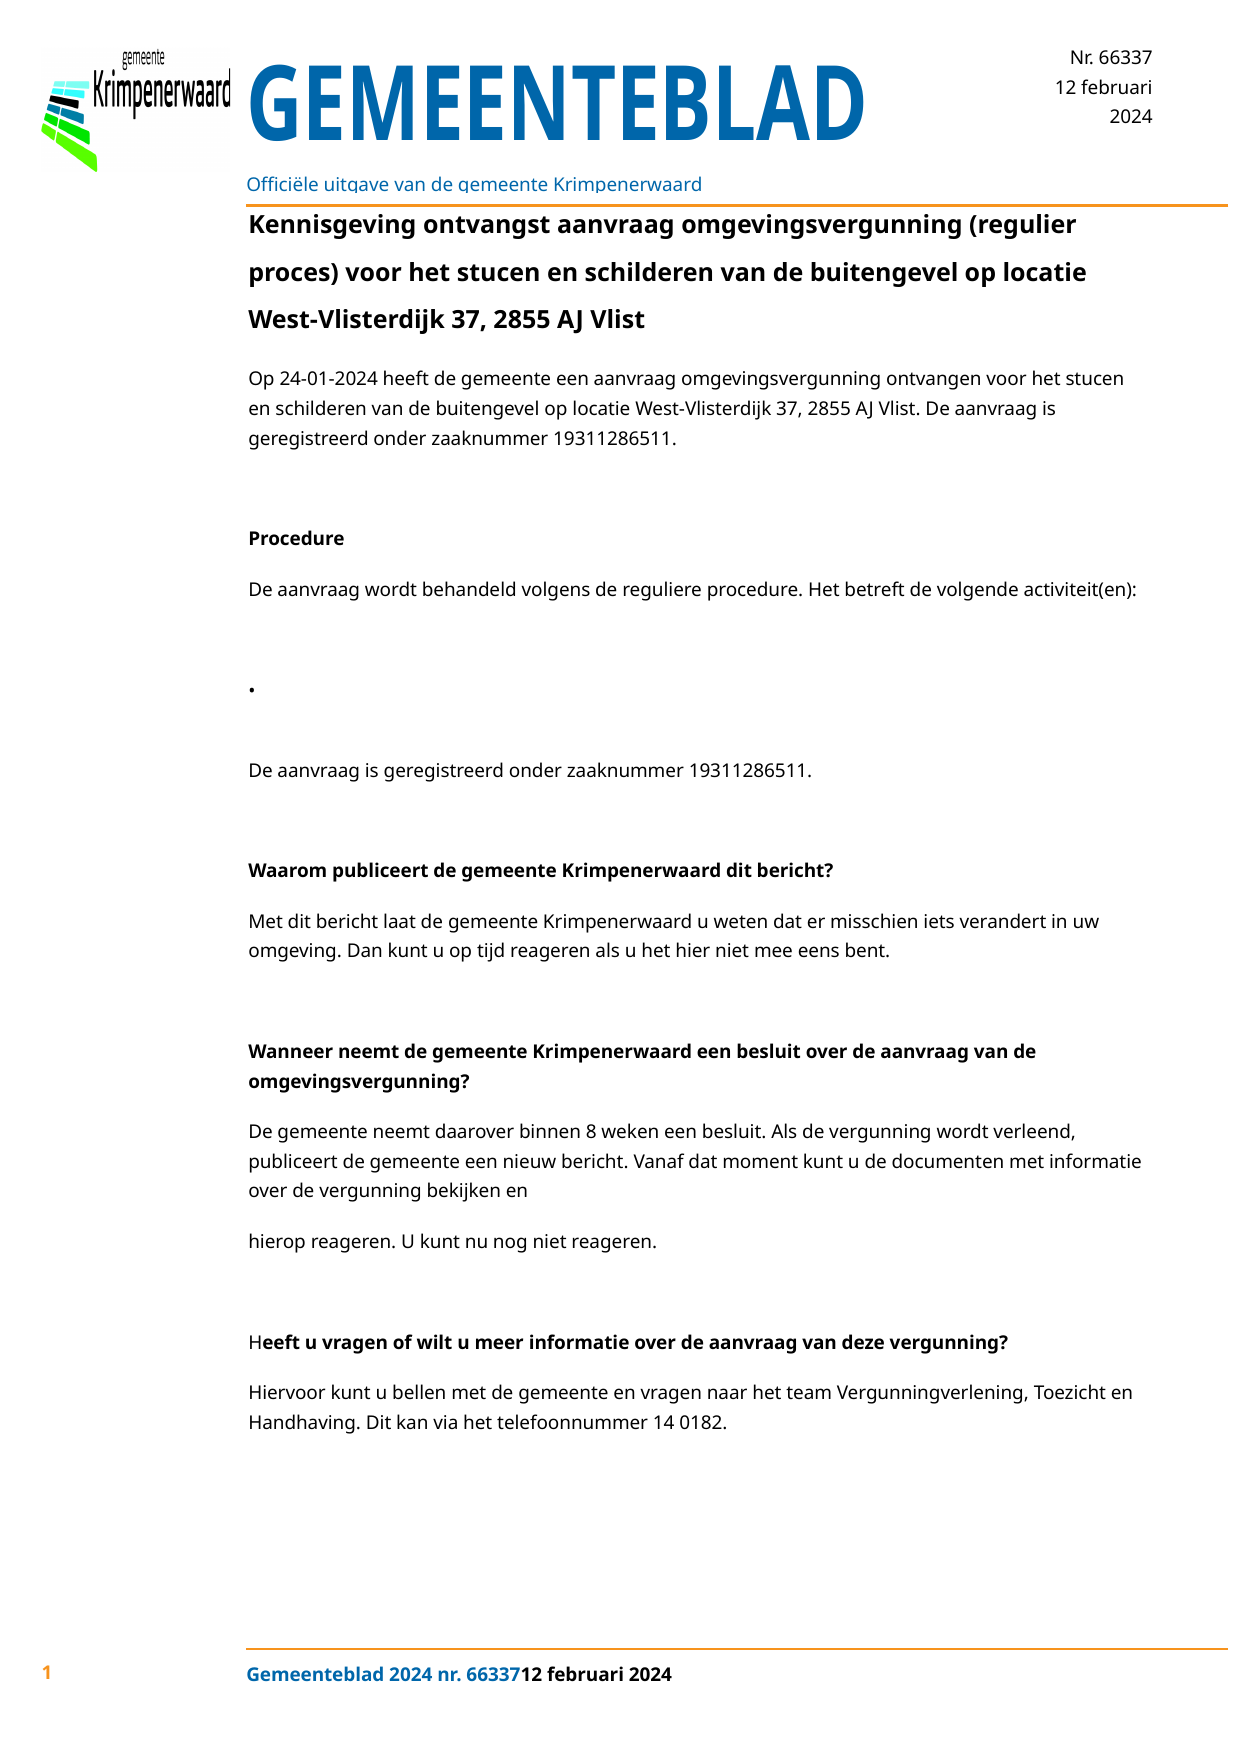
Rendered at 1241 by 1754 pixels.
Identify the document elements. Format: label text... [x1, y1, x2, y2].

text Op 24-01-2024 heeft de gemeente een aanvraag omgevingsvergunning ontvangen voor het stucen en schilderen van de buitengevel op locatie West-Vlisterdijk 37, 2855 AJ Vlist. De aanvraag is geregistreerd onder zaaknummer 19311286511. [248, 366, 1152, 450]
text Heeft u vragen of wilt u meer informatie over de aanvraag van deze vergunning? [248, 1329, 1152, 1354]
text Hiervoor kunt u bellen met de gemeente en vragen naar het team Vergunningverlening, Toezicht en Handhaving. Dit kan via het telefoonnummer 14 0182. [248, 1379, 1152, 1434]
text hierop reageren. U kunt nu nog niet reageren. [248, 1228, 1152, 1254]
text Kennisgeving ontvangst aanvraag omgevingsvergunning (regulier proces) voor het stucen en schilderen van de buitengevel op locatie West-Vlisterdijk 37, 2855 AJ Vlist [248, 207, 1152, 336]
text Waarom publiceert de gemeente Krimpenerwaard dit bericht? [248, 858, 1152, 883]
text Procedure [248, 526, 1152, 551]
picture [41, 47, 231, 172]
text De aanvraag is geregistreerd onder zaaknummer 19311286511. [248, 757, 1152, 782]
text Wanneer neemt de gemeente Krimpenerwaard een besluit over de aanvraag van de omgevingsvergunning? [248, 1038, 1152, 1094]
text De aanvraag wordt behandeld volgens de reguliere procedure. Het betreft de volgende activiteit(en): [248, 576, 1152, 602]
text De gemeente neemt daarover binnen 8 weken een besluit. Als de vergunning wordt verleend, publiceert de gemeente een nieuw bericht. Vanaf dat moment kunt u de documenten met informatie over de vergunning bekijken en [248, 1118, 1152, 1203]
text Met dit bericht laat de gemeente Krimpenerwaard u weten dat er misschien iets verandert in uw omgeving. Dan kunt u op tijd reageren als u het hier niet mee eens bent. [248, 908, 1152, 963]
